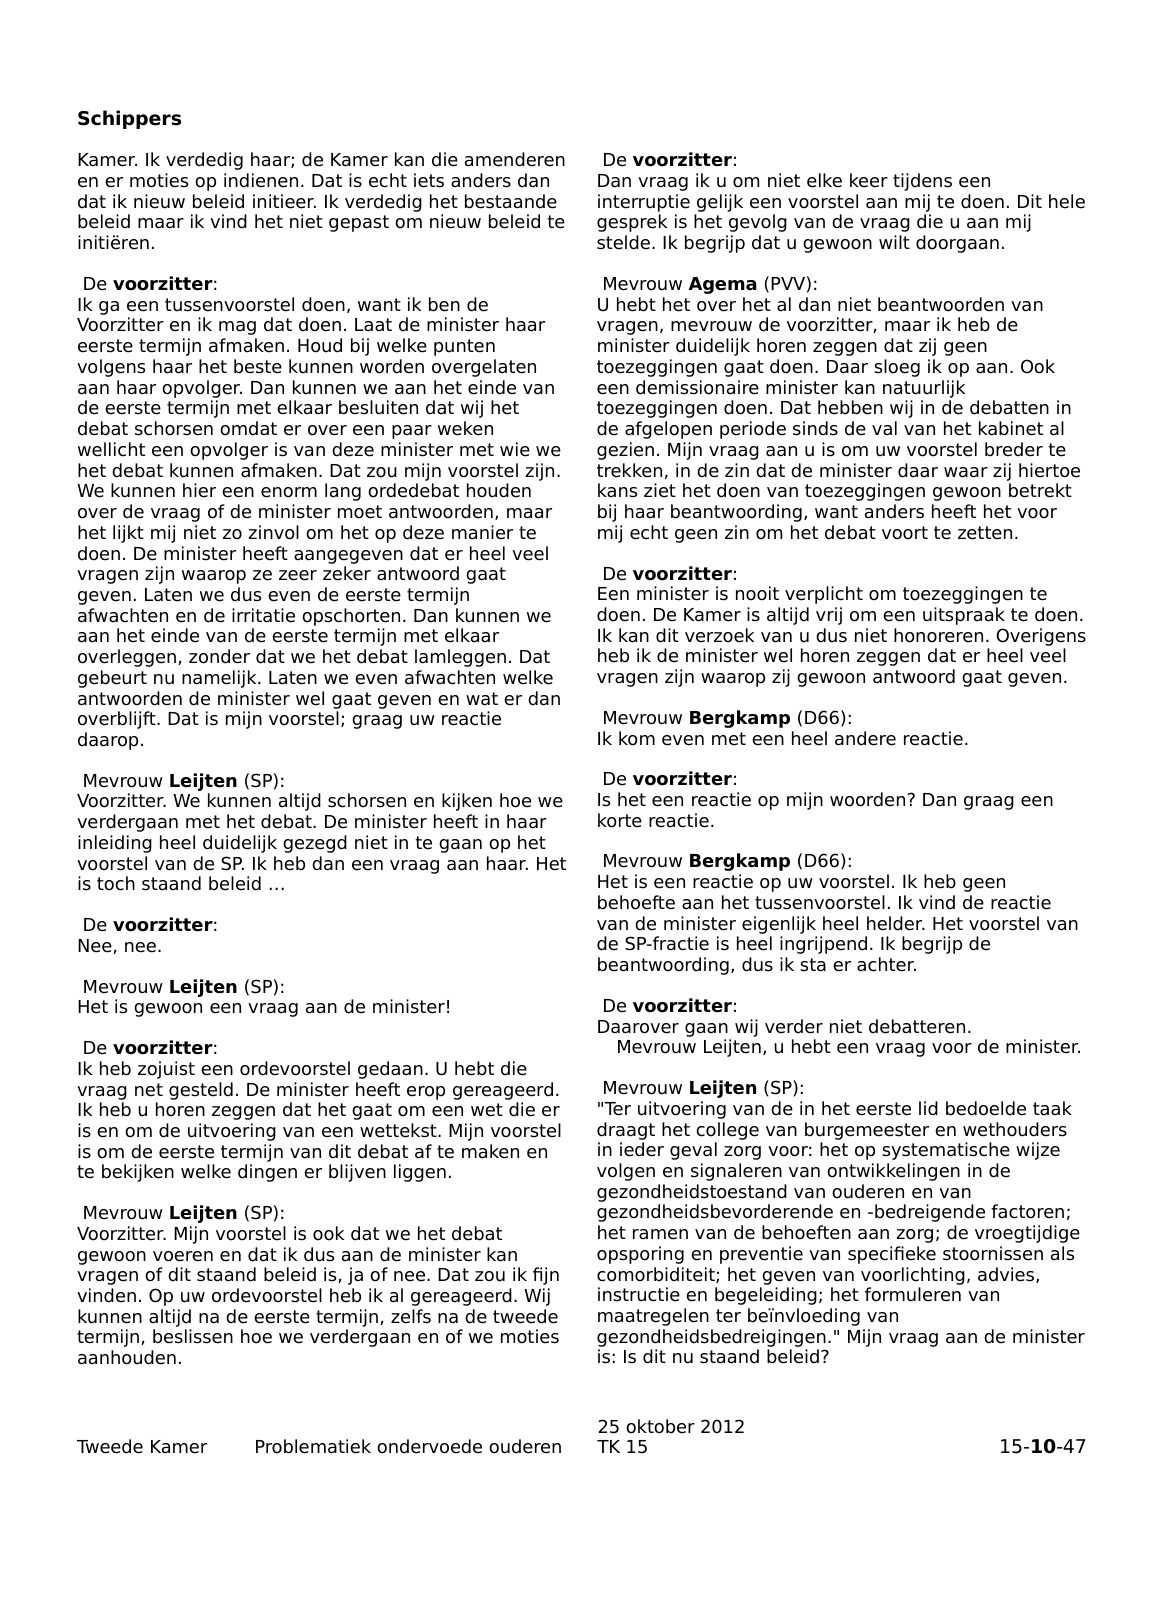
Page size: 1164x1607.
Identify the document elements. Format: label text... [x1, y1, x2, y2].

text Mevrouw Leijten, u hebt een vraag voor de minister. [596, 1037, 1087, 1058]
text U hebt het over het al dan niet beantwoorden van vragen, mevrouw de voorzitter, maar ik heb de minister duidelijk horen zeggen dat zij geen toezeggingen gaat doen. Daar sloeg ik op aan. Ook een demissionaire minister kan natuurlijk toezeggingen doen. Dat hebben wij in de debatten in de afgelopen periode sinds de val van het kabinet al gezien. Mijn vraag aan u is om uw voorstel breder te trekken, in de zin dat de minister daar waar zij hiertoe kans ziet het doen van toezeggingen gewoon betrekt bij haar beantwoording, want anders heeft het voor mij echt geen zin om het debat voort te zetten. [596, 294, 1087, 543]
text Ik ga een tussenvoorstel doen, want ik ben de Voorzitter en ik mag dat doen. Laat de minister haar eerste termijn afmaken. Houd bij welke punten volgens haar het beste kunnen worden overgelaten aan haar opvolger. Dan kunnen we aan het einde van de eerste termijn met elkaar besluiten dat wij het debat schorsen omdat er over een paar weken wellicht een opvolger is van deze minister met wie we het debat kunnen afmaken. Dat zou mijn voorstel zijn. We kunnen hier een enorm lang ordedebat houden over de vraag of de minister moet antwoorden, maar het lijkt mij niet zo zinvol om het op deze manier te doen. De minister heeft aangegeven dat er heel veel vragen zijn waarop ze zeer zeker antwoord gaat geven. Laten we dus even de eerste termijn afwachten en de irritatie opschorten. Dan kunnen we aan het einde van de eerste termijn met elkaar overleggen, zonder dat we het debat lamleggen. Dat gebeurt nu namelijk. Laten we even afwachten welke antwoorden de minister wel gaat geven en wat er dan overblijft. Dat is mijn voorstel; graag uw reactie daarop. [77, 294, 567, 751]
text Mevrouw Leijten (SP): [77, 1203, 567, 1224]
text De voorzitter: [596, 150, 1087, 171]
text De voorzitter: [77, 274, 567, 294]
text Het is een reactie op uw voorstel. Ik heb geen behoefte aan het tussenvoorstel. Ik vind de reactie van de minister eigenlijk heel helder. Het voorstel van de SP-fractie is heel ingrijpend. Ik begrijp de beantwoording, dus ik sta er achter. [596, 872, 1087, 976]
text Ik heb zojuist een ordevoorstel gedaan. U hebt die vraag net gesteld. De minister heeft erop gereageerd. Ik heb u horen zeggen dat het gaat om een wet die er is en om de uitvoering van een wettekst. Mijn voorstel is om de eerste termijn van dit debat af te maken en te bekijken welke dingen er blijven liggen. [77, 1059, 567, 1183]
text Nee, nee. [77, 936, 567, 956]
text Mevrouw Leijten (SP): [77, 976, 567, 997]
text De voorzitter: [77, 1038, 567, 1059]
text De voorzitter: [596, 996, 1087, 1016]
text De voorzitter: [596, 769, 1087, 790]
text De voorzitter: [77, 915, 567, 936]
text Mevrouw Leijten (SP): [596, 1078, 1087, 1099]
text Is het een reactie op mijn woorden? Dan graag een korte reactie. [596, 790, 1087, 831]
text Voorzitter. Mijn voorstel is ook dat we het debat gewoon voeren en dat ik dus aan de minister kan vragen of dit staand beleid is, ja of nee. Dat zou ik fijn vinden. Op uw ordevoorstel heb ik al gereageerd. Wij kunnen altijd na de eerste termijn, zelfs na de tweede termijn, beslissen hoe we verdergaan en of we moties aanhouden. [77, 1224, 567, 1369]
text Mevrouw Leijten (SP): [77, 771, 567, 791]
text Kamer. Ik verdedig haar; de Kamer kan die amenderen en er moties op indienen. Dat is echt iets anders dan dat ik nieuw beleid initieer. Ik verdedig het bestaande beleid maar ik vind het niet gepast om nieuw beleid te initiëren. [77, 150, 567, 254]
text Een minister is nooit verplicht om toezeggingen te doen. De Kamer is altijd vrij om een uitspraak te doen. Ik kan dit verzoek van u dus niet honoreren. Overigens heb ik de minister wel horen zeggen dat er heel veel vragen zijn waarop zij gewoon antwoord gaat geven. [596, 584, 1087, 688]
text Ik kom even met een heel andere reactie. [596, 728, 1087, 749]
text Het is gewoon een vraag aan de minister! [77, 997, 567, 1018]
text Dan vraag ik u om niet elke keer tijdens een interruptie gelijk een voorstel aan mij te doen. Dit hele gesprek is het gevolg van de vraag die u aan mij stelde. Ik begrijp dat u gewoon wilt doorgaan. [596, 171, 1087, 254]
text De voorzitter: [596, 563, 1087, 584]
text Mevrouw Bergkamp (D66): [596, 851, 1087, 872]
text Mevrouw Agema (PVV): [596, 274, 1087, 294]
text "Ter uitvoering van de in het eerste lid bedoelde taak draagt het college van burgemeester en wethouders in ieder geval zorg voor: het op systematische wijze volgen en signaleren van ontwikkelingen in de gezondheidstoestand van ouderen en van gezondheidsbevorderende en -bedreigende factoren; het ramen van de behoeften aan zorg; de vroegtijdige opsporing en preventie van specifieke stoornissen als comorbiditeit; het geven van voorlichting, advies, instructie en begeleiding; het formuleren van maatregelen ter beïnvloeding van gezondheidsbedreigingen." Mijn vraag aan de minister is: Is dit nu staand beleid? [596, 1099, 1087, 1368]
text Mevrouw Bergkamp (D66): [596, 708, 1087, 728]
text Voorzitter. We kunnen altijd schorsen en kijken hoe we verdergaan met het debat. De minister heeft in haar inleiding heel duidelijk gezegd niet in te gaan op het voorstel van de SP. Ik heb dan een vraag aan haar. Het is toch staand beleid … [77, 791, 567, 895]
text Daarover gaan wij verder niet debatteren. [596, 1016, 1087, 1037]
